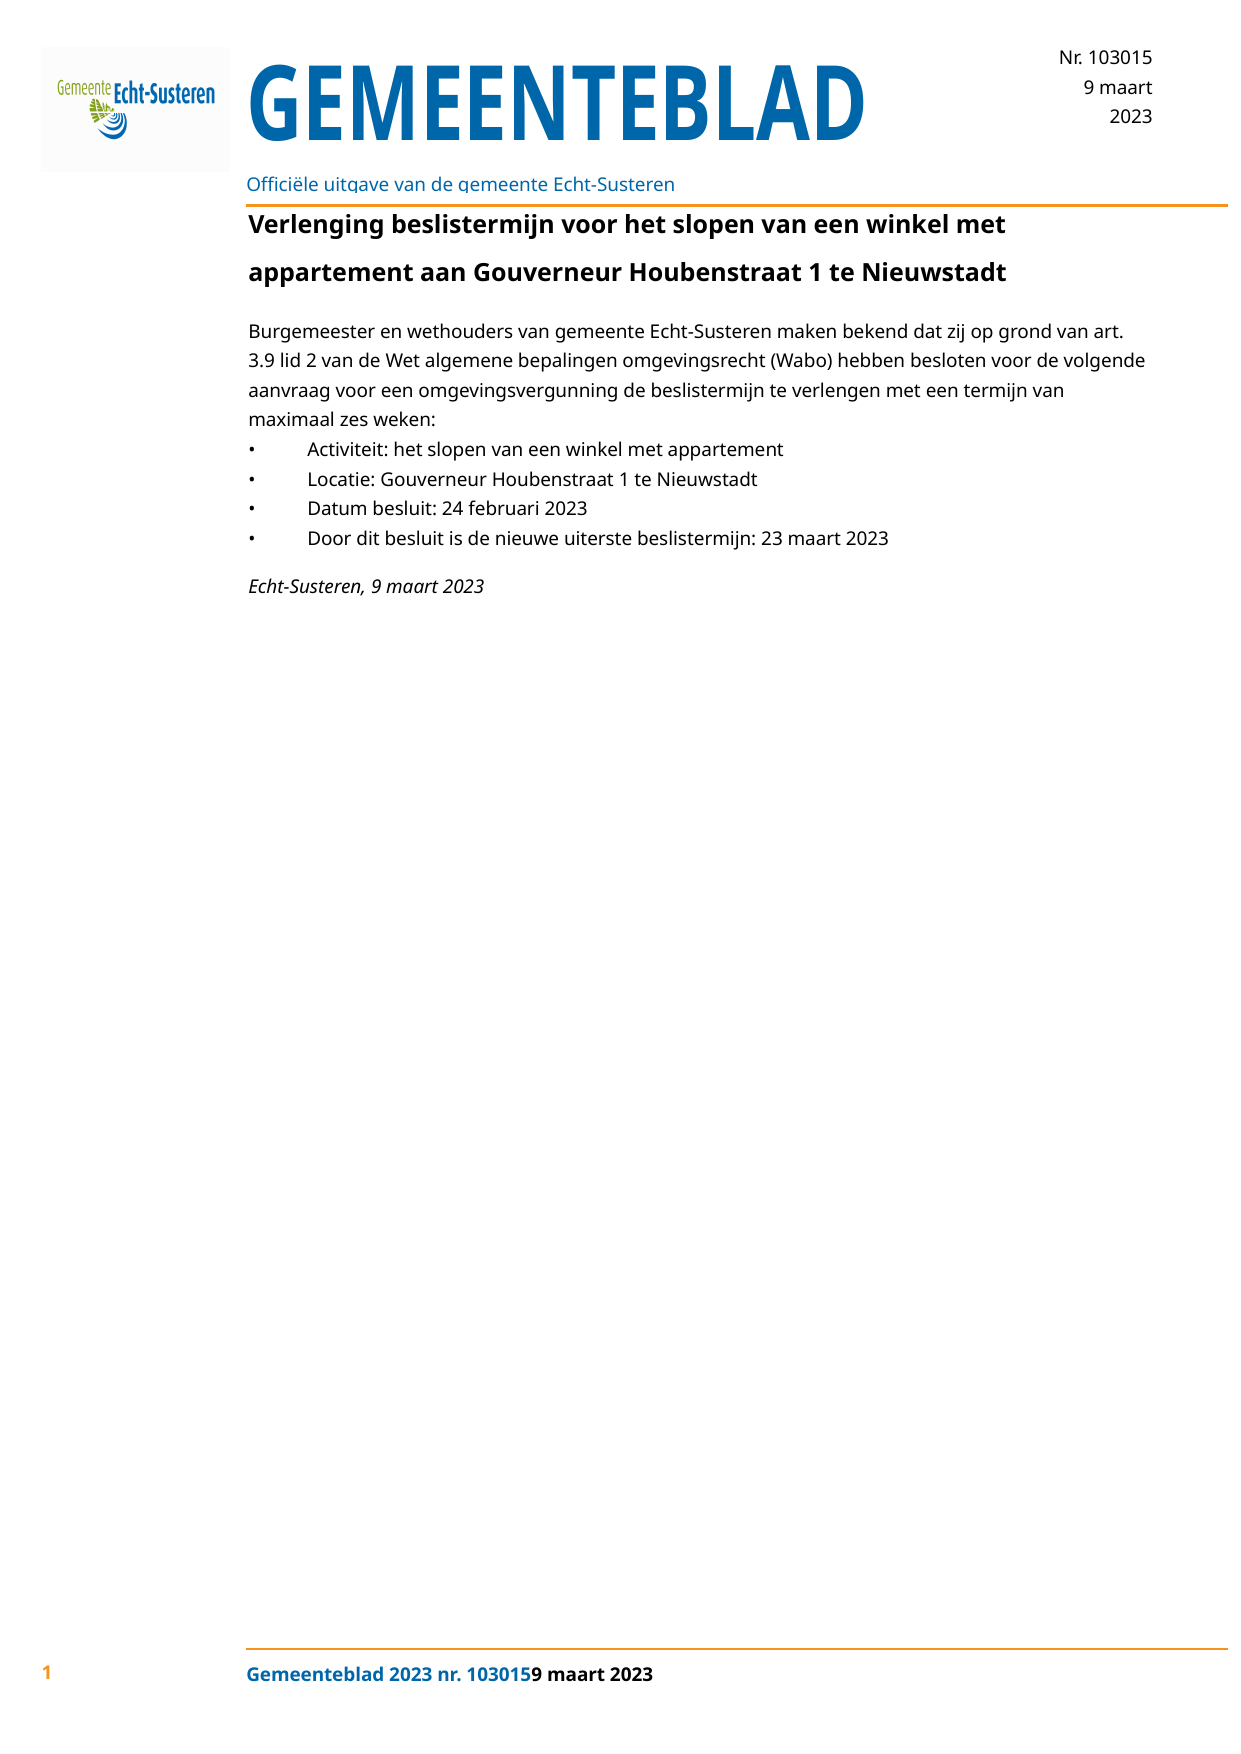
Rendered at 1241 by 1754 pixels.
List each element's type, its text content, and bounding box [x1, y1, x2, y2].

list Datum besluit: 24 februari 2023 [248, 495, 1152, 521]
text Echt-Susteren, 9 maart 2023 [248, 573, 1152, 598]
list Activiteit: het slopen van een winkel met appartement [248, 436, 1152, 462]
text Burgemeester en wethouders van gemeente Echt-Susteren maken bekend dat zij op grond van art. 3.9 lid 2 van de Wet algemene bepalingen omgevingsrecht (Wabo) hebben besloten voor de volgende aanvraag voor een omgevingsvergunning de beslistermijn te verlengen met een termijn van maximaal zes weken: [248, 318, 1152, 432]
picture [41, 47, 231, 172]
text Verlenging beslistermijn voor het slopen van een winkel met appartement aan Gouverneur Houbenstraat 1 te Nieuwstadt [248, 207, 1152, 288]
list Locatie: Gouverneur Houbenstraat 1 te Nieuwstadt [248, 466, 1152, 492]
list Door dit besluit is de nieuwe uiterste beslistermijn: 23 maart 2023 [248, 525, 1152, 551]
